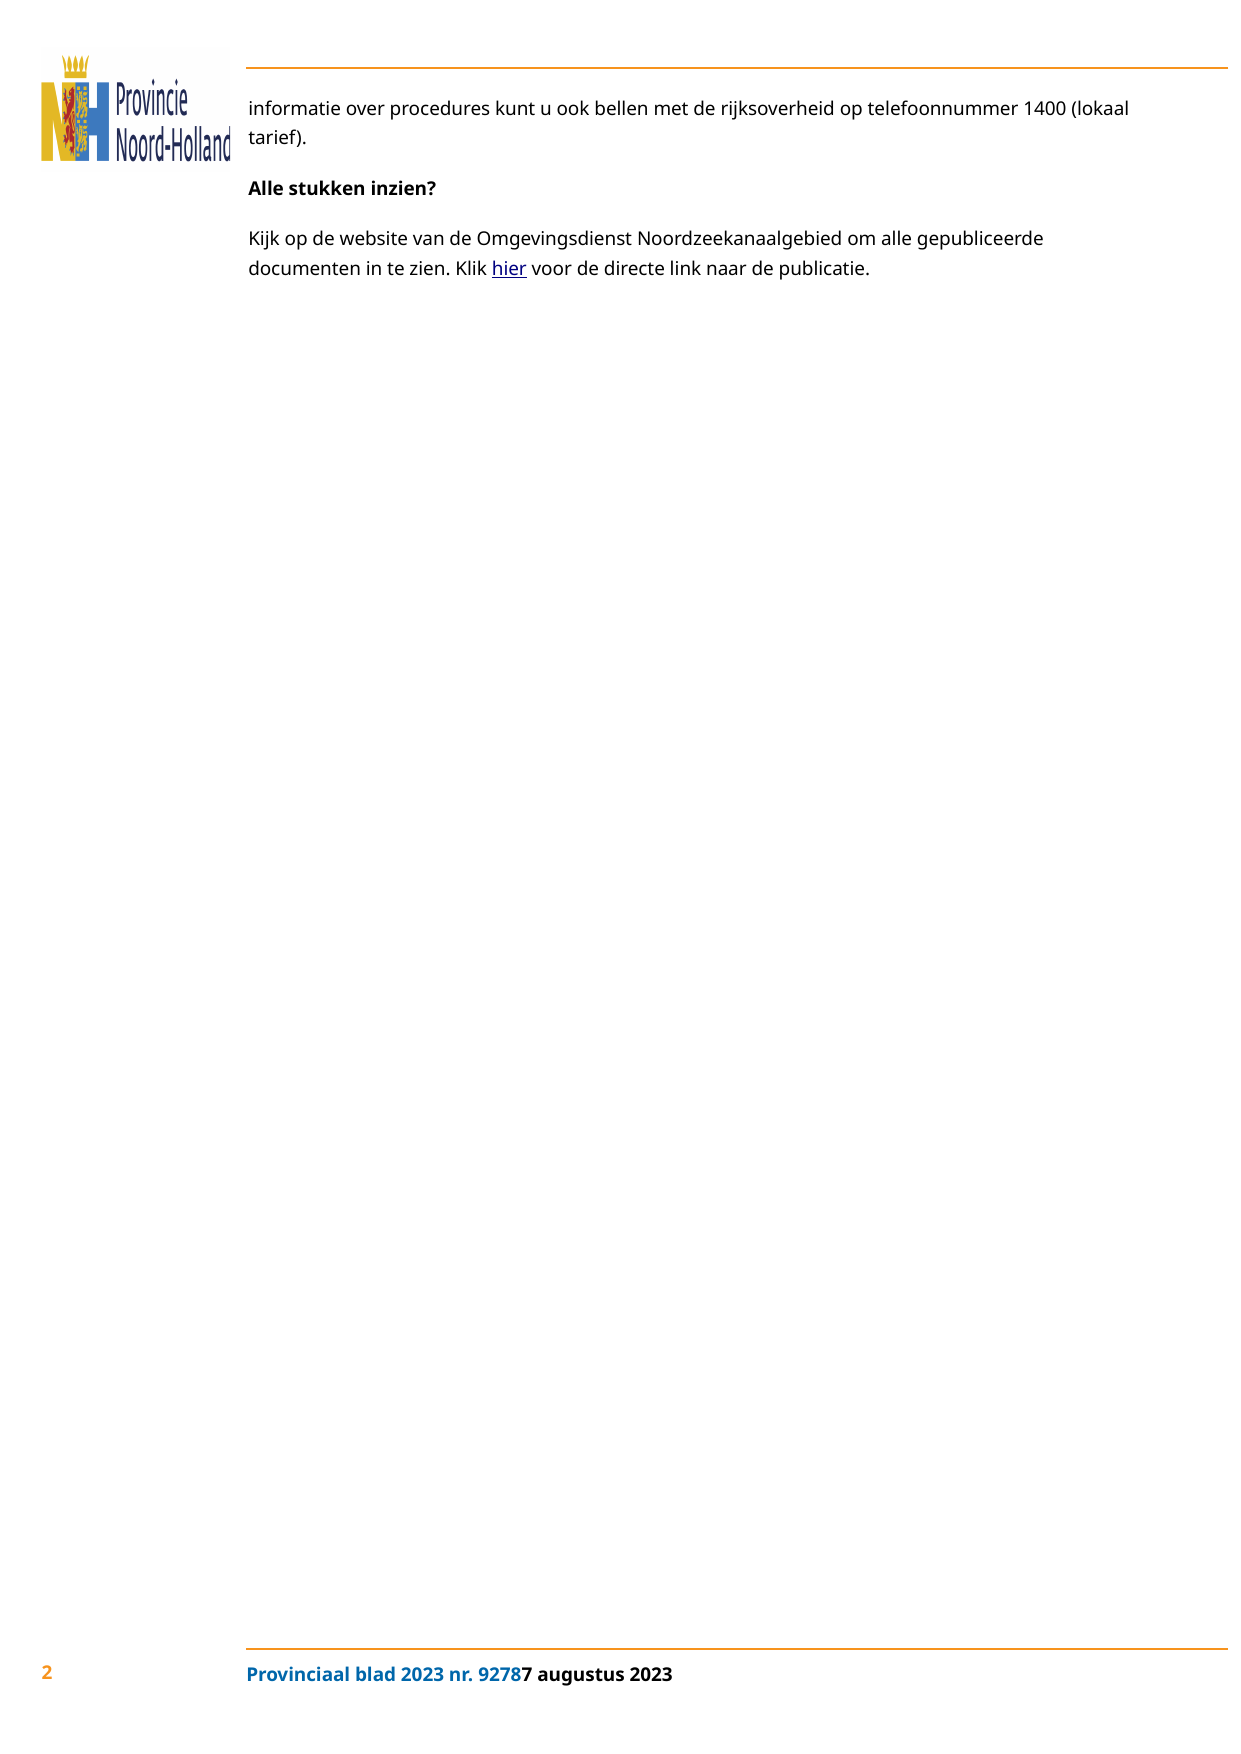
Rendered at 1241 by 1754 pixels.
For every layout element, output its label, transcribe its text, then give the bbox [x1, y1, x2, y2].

text informatie over procedures kunt u ook bellen met de rijksoverheid op telefoonnummer 1400 (lokaal tarief). [248, 95, 1152, 150]
text Kijk op de website van de Omgevingsdienst Noordzeekanaalgebied om alle gepubliceerde documenten in te zien. Klik hier voor de directe link naar de publicatie. [248, 225, 1152, 281]
text Alle stukken inzien? [248, 175, 1152, 201]
picture [41, 47, 231, 172]
